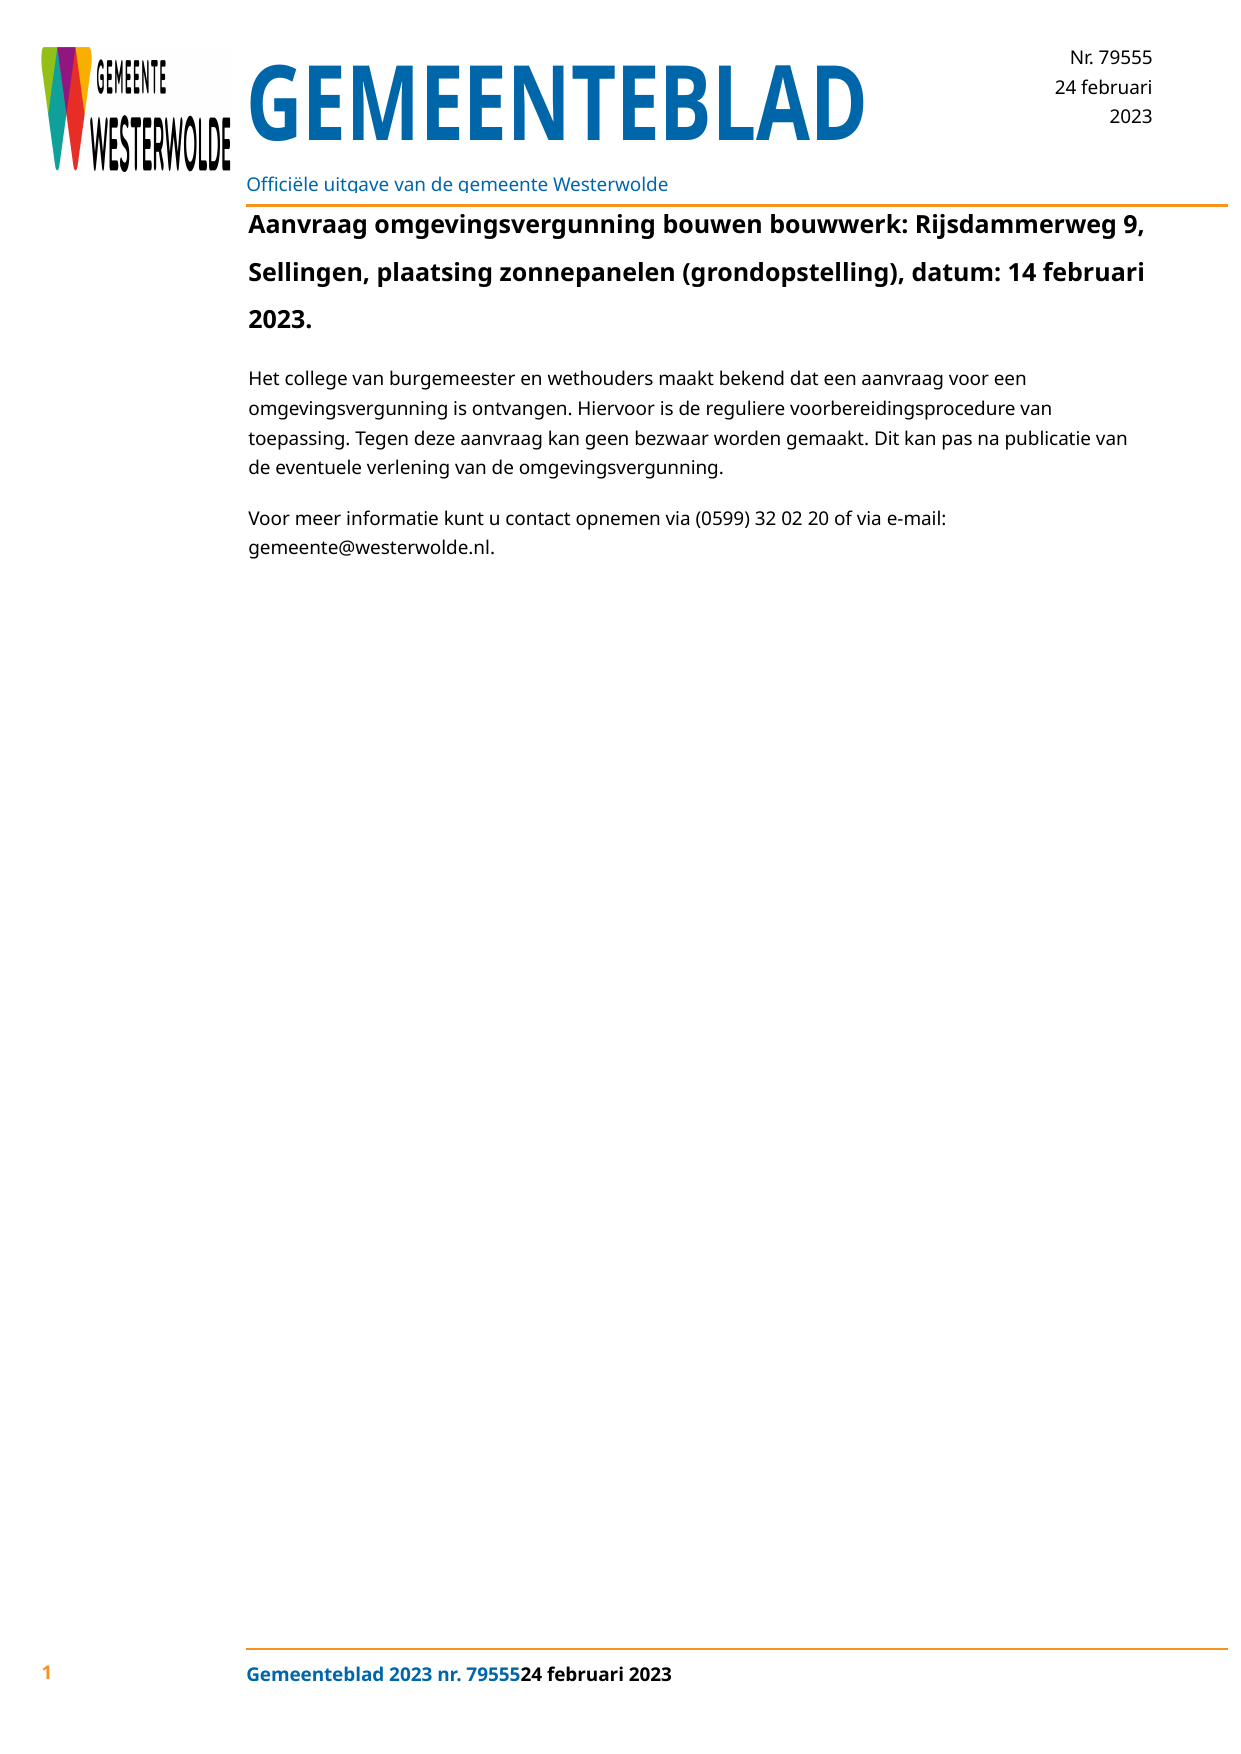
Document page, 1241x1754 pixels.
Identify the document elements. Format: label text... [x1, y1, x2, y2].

picture [41, 47, 231, 172]
text Aanvraag omgevingsvergunning bouwen bouwwerk: Rijsdammerweg 9, Sellingen, plaatsing zonnepanelen (grondopstelling), datum: 14 februari 2023. [248, 207, 1152, 336]
text Het college van burgemeester en wethouders maakt bekend dat een aanvraag voor een omgevingsvergunning is ontvangen. Hiervoor is de reguliere voorbereidingsprocedure van toepassing. Tegen deze aanvraag kan geen bezwaar worden gemaakt. Dit kan pas na publicatie van de eventuele verlening van de omgevingsvergunning. [248, 366, 1152, 480]
text Voor meer informatie kunt u contact opnemen via (0599) 32 02 20 of via e-mail: gemeente@westerwolde.nl. [248, 505, 1152, 560]
